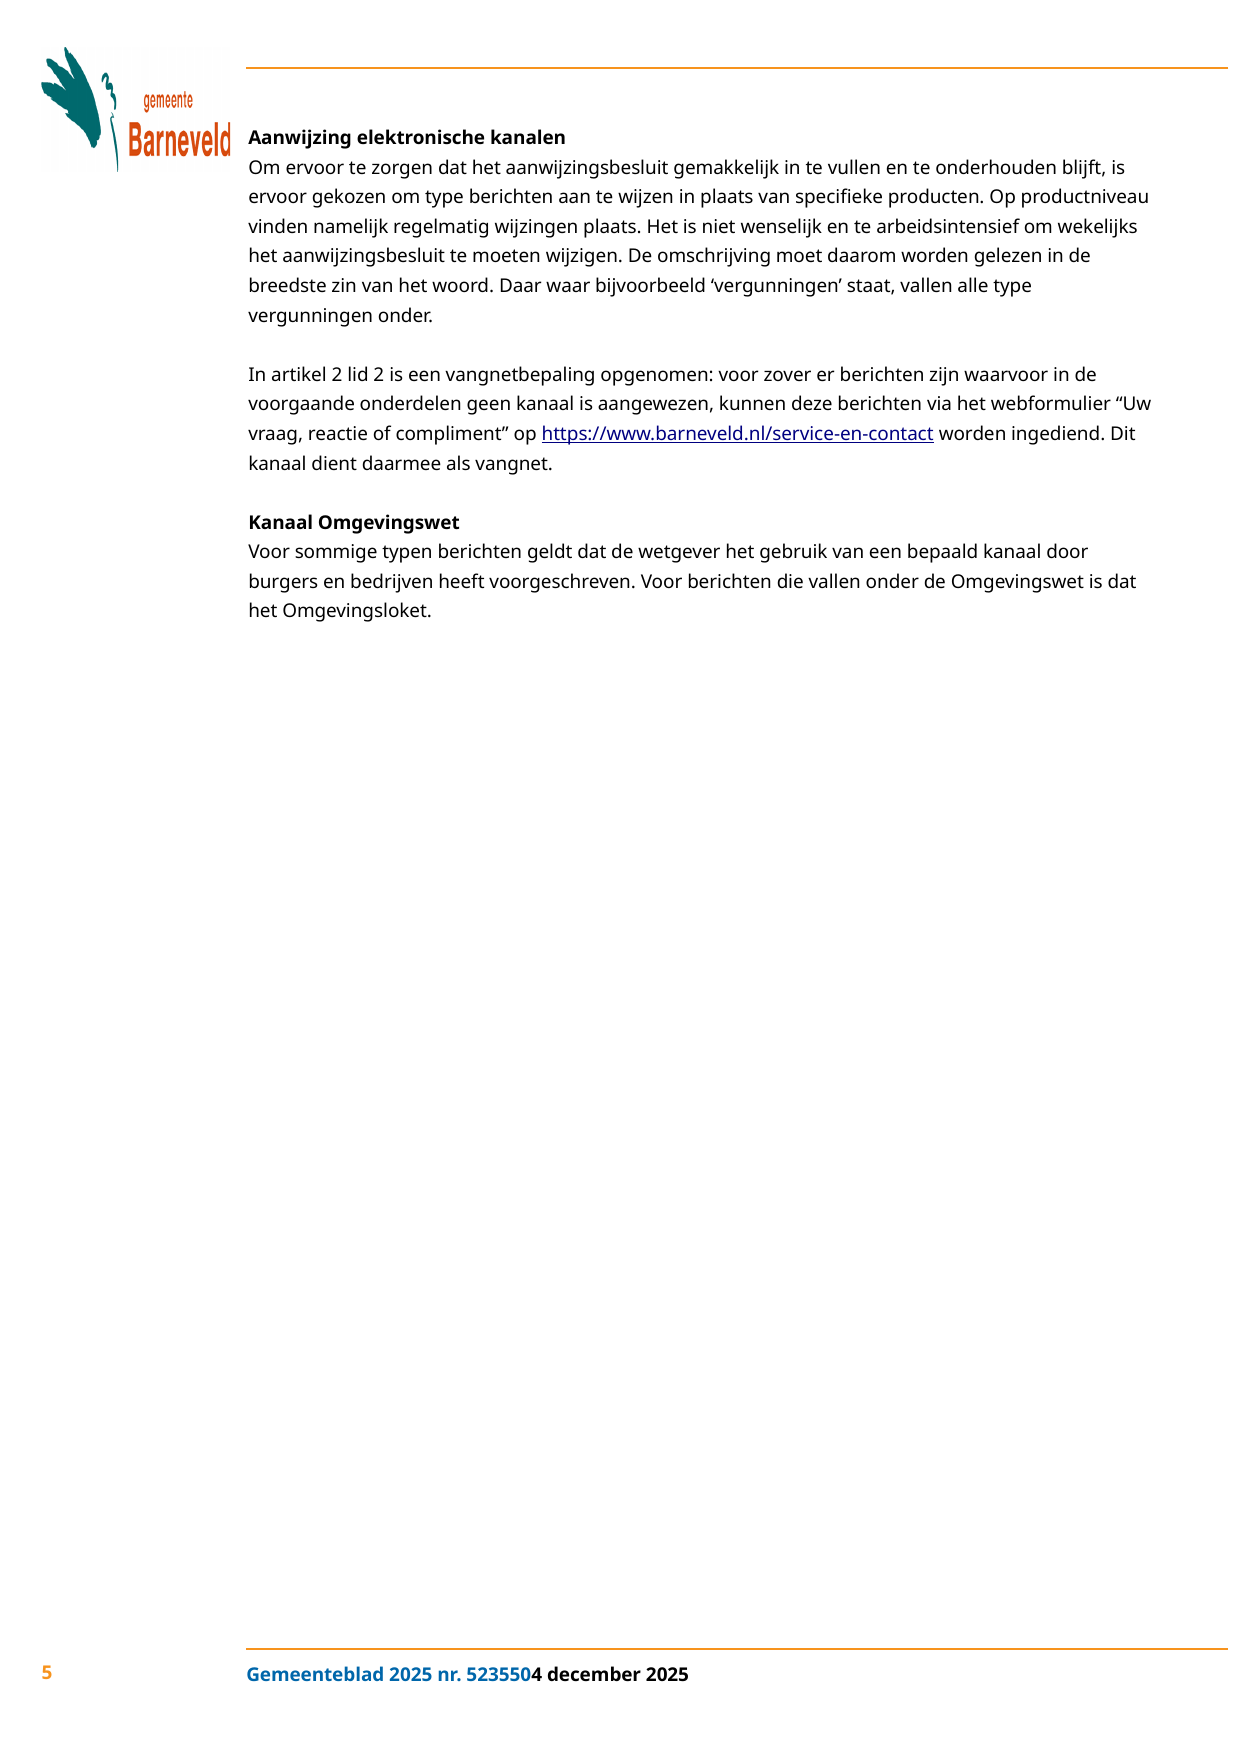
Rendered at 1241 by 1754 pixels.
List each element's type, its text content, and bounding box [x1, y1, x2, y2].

text Aanwijzing elektronische kanalen [248, 124, 1152, 150]
text In artikel 2 lid 2 is een vangnetbepaling opgenomen: voor zover er berichten zijn waarvoor in de voorgaande onderdelen geen kanaal is aangewezen, kunnen deze berichten via het webformulier “Uw vraag, reactie of compliment” op https://www.barneveld.nl/service-en-contact worden ingediend. Dit kanaal dient daarmee als vangnet. [248, 361, 1152, 476]
text Kanaal Omgevingswet [248, 509, 1152, 535]
text Voor sommige typen berichten geldt dat de wetgever het gebruik van een bepaald kanaal door burgers en bedrijven heeft voorgeschreven. Voor berichten die vallen onder de Omgevingswet is dat het Omgevingsloket. [248, 538, 1152, 623]
picture [41, 47, 231, 172]
text Om ervoor te zorgen dat het aanwijzingsbesluit gemakkelijk in te vullen en te onderhouden blijft, is ervoor gekozen om type berichten aan te wijzen in plaats van specifieke producten. Op productniveau vinden namelijk regelmatig wijzingen plaats. Het is niet wenselijk en te arbeidsintensief om wekelijks het aanwijzingsbesluit te moeten wijzigen. De omschrijving moet daarom worden gelezen in de breedste zin van het woord. Daar waar bijvoorbeeld ‘vergunningen’ staat, vallen alle type vergunningen onder. [248, 154, 1152, 328]
